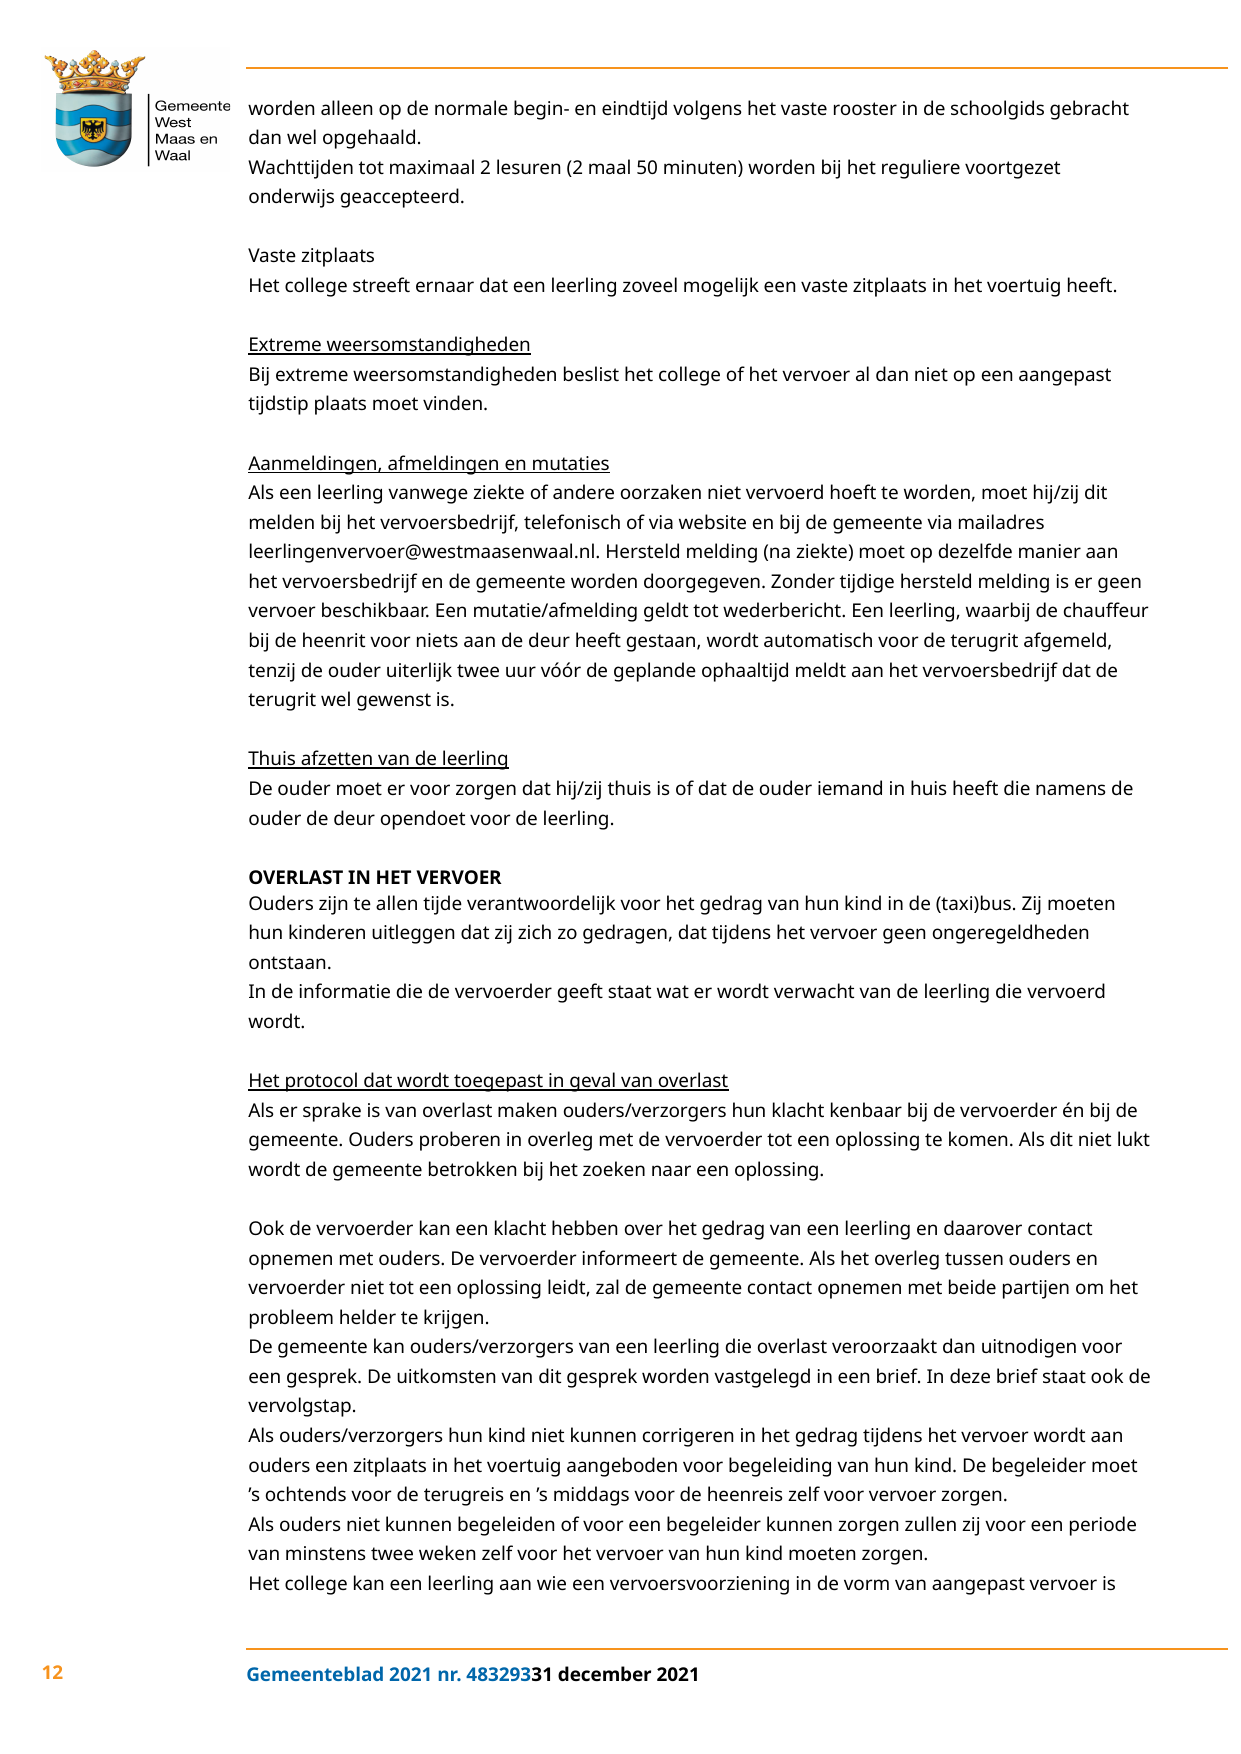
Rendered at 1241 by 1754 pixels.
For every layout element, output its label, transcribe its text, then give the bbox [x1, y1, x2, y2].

text In de informatie die de vervoerder geeft staat wat er wordt verwacht van de leerling die vervoerd wordt. [248, 978, 1152, 1034]
text Als ouders niet kunnen begeleiden of voor een begeleider kunnen zorgen zullen zij voor een periode van minstens twee weken zelf voor het vervoer van hun kind moeten zorgen. [248, 1511, 1152, 1566]
text Extreme weersomstandigheden [248, 331, 1152, 357]
text De gemeente kan ouders/verzorgers van een leerling die overlast veroorzaakt dan uitnodigen voor een gesprek. De uitkomsten van dit gesprek worden vastgelegd in een brief. In deze brief staat ook de vervolgstap. [248, 1333, 1152, 1418]
text Aanmeldingen, afmeldingen en mutaties [248, 450, 1152, 476]
text OVERLAST IN HET VERVOER [248, 864, 1152, 890]
picture [41, 47, 231, 172]
text Wachttijden tot maximaal 2 lesuren (2 maal 50 minuten) worden bij het reguliere voortgezet onderwijs geaccepteerd. [248, 154, 1152, 209]
text Thuis afzetten van de leerling [248, 746, 1152, 771]
text worden alleen op de normale begin- en eindtijd volgens het vaste rooster in de schoolgids gebracht dan wel opgehaald. [248, 95, 1152, 150]
text Het college streeft ernaar dat een leerling zoveel mogelijk een vaste zitplaats in het voertuig heeft. [248, 272, 1152, 298]
text Ouders zijn te allen tijde verantwoordelijk voor het gedrag van hun kind in de (taxi)bus. Zij moeten hun kinderen uitleggen dat zij zich zo gedragen, dat tijdens het vervoer geen ongeregeldheden ontstaan. [248, 890, 1152, 974]
text Ook de vervoerder kan een klacht hebben over het gedrag van een leerling en daarover contact opnemen met ouders. De vervoerder informeert de gemeente. Als het overleg tussen ouders en vervoerder niet tot een oplossing leidt, zal de gemeente contact opnemen met beide partijen om het probleem helder te krijgen. [248, 1215, 1152, 1329]
text Als er sprake is van overlast maken ouders/verzorgers hun klacht kenbaar bij de vervoerder én bij de gemeente. Ouders proberen in overleg met de vervoerder tot een oplossing te komen. Als dit niet lukt wordt de gemeente betrokken bij het zoeken naar een oplossing. [248, 1097, 1152, 1182]
text Het college kan een leerling aan wie een vervoersvoorziening in de vorm van aangepast vervoer is [248, 1570, 1152, 1596]
text Als een leerling vanwege ziekte of andere oorzaken niet vervoerd hoeft te worden, moet hij/zij dit melden bij het vervoersbedrijf, telefonisch of via website en bij de gemeente via mailadres leerlingenvervoer@westmaasenwaal.nl. Hersteld melding (na ziekte) moet op dezelfde manier aan het vervoersbedrijf en de gemeente worden doorgegeven. Zonder tijdige hersteld melding is er geen vervoer beschikbaar. Een mutatie/afmelding geldt tot wederbericht. Een leerling, waarbij de chauffeur bij de heenrit voor niets aan de deur heeft gestaan, wordt automatisch voor de terugrit afgemeld, tenzij de ouder uiterlijk twee uur vóór de geplande ophaaltijd meldt aan het vervoersbedrijf dat de terugrit wel gewenst is. [248, 479, 1152, 712]
text Vaste zitplaats [248, 243, 1152, 268]
text Als ouders/verzorgers hun kind niet kunnen corrigeren in het gedrag tijdens het vervoer wordt aan ouders een zitplaats in het voertuig aangeboden voor begeleiding van hun kind. De begeleider moet ’s ochtends voor de terugreis en ’s middags voor de heenreis zelf voor vervoer zorgen. [248, 1422, 1152, 1507]
text De ouder moet er voor zorgen dat hij/zij thuis is of dat de ouder iemand in huis heeft die namens de ouder de deur opendoet voor de leerling. [248, 775, 1152, 831]
text Bij extreme weersomstandigheden beslist het college of het vervoer al dan niet op een aangepast tijdstip plaats moet vinden. [248, 361, 1152, 416]
text Het protocol dat wordt toegepast in geval van overlast [248, 1067, 1152, 1093]
